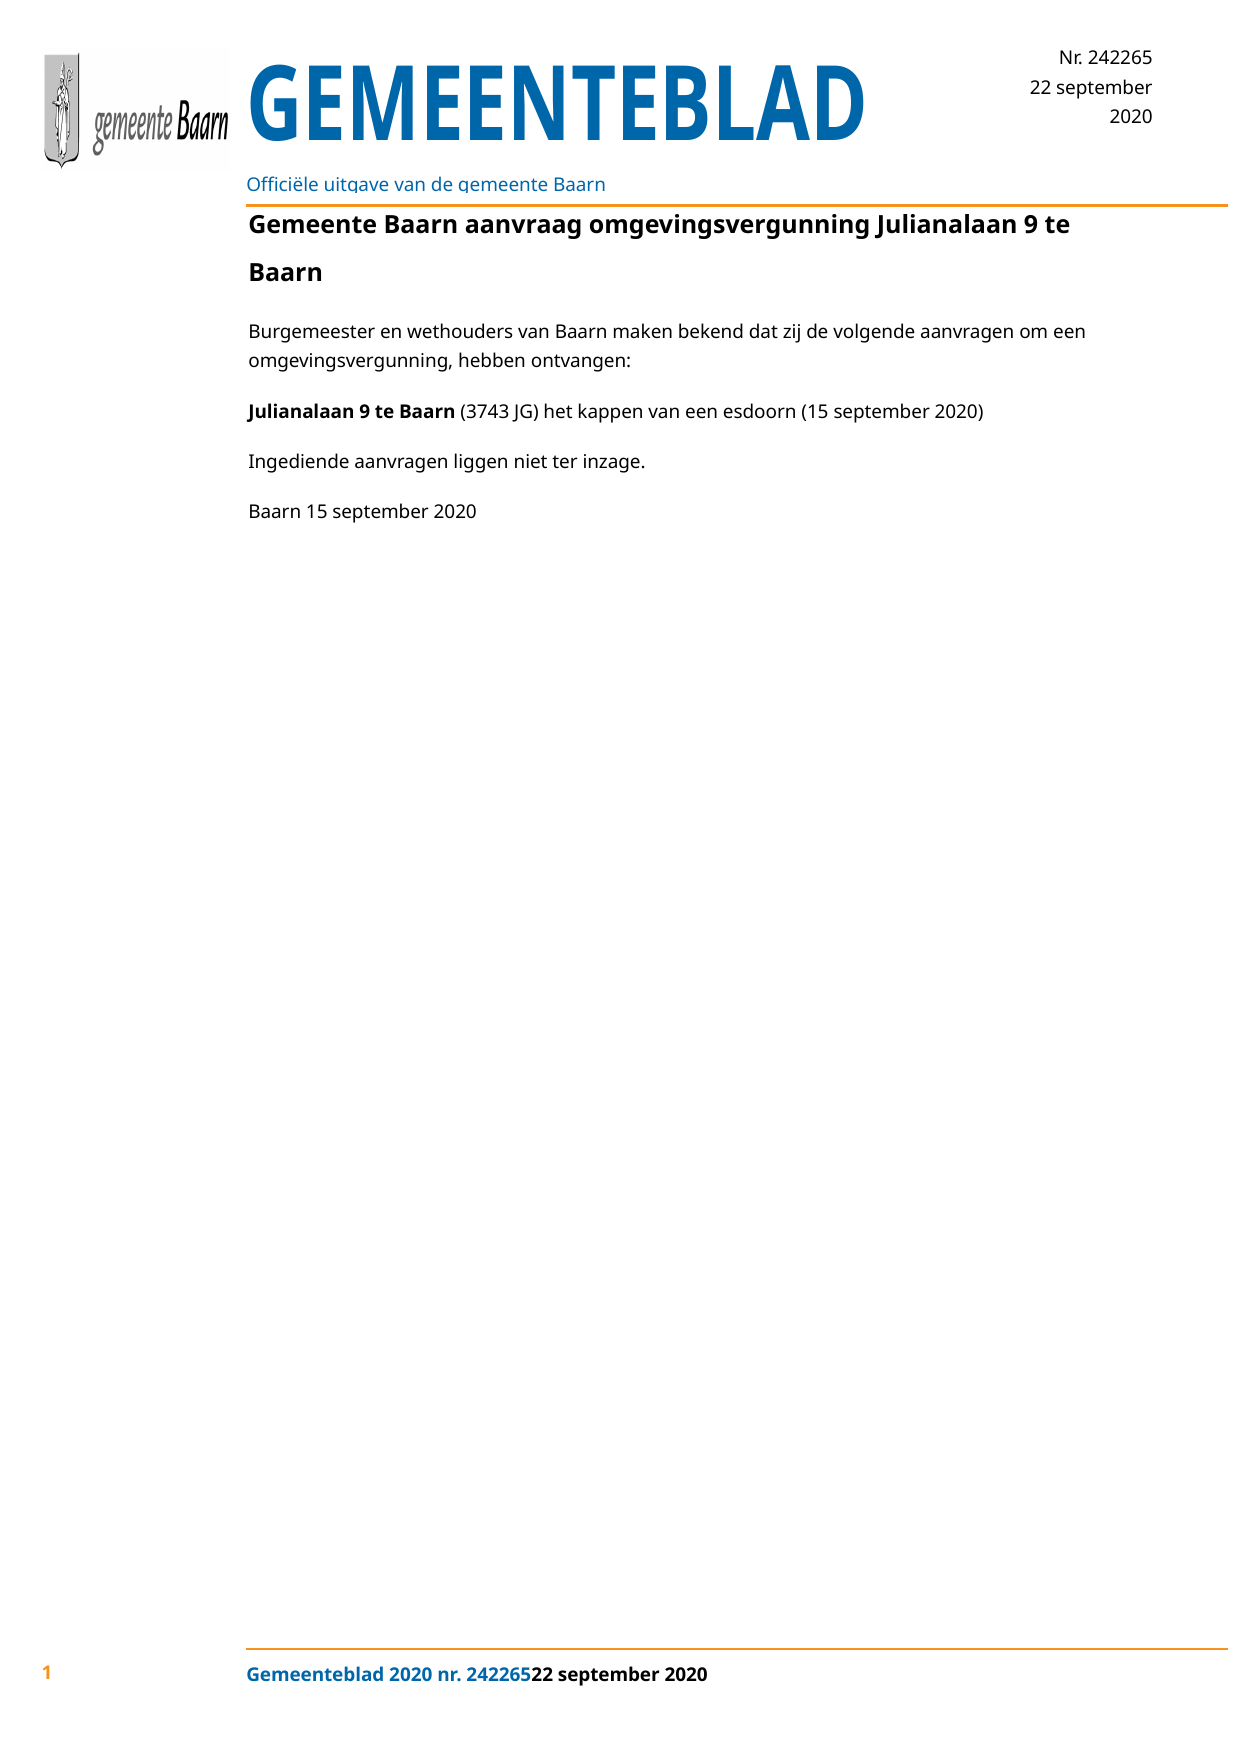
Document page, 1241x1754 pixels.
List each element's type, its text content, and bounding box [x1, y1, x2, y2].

text Ingediende aanvragen liggen niet ter inzage. [248, 448, 1152, 474]
text Burgemeester en wethouders van Baarn maken bekend dat zij de volgende aanvragen om een omgevingsvergunning, hebben ontvangen: [248, 318, 1152, 373]
picture [41, 47, 231, 172]
text Gemeente Baarn aanvraag omgevingsvergunning Julianalaan 9 te Baarn [248, 207, 1152, 288]
text Baarn 15 september 2020 [248, 499, 1152, 524]
text Julianalaan 9 te Baarn (3743 JG) het kappen van een esdoorn (15 september 2020) [248, 398, 1152, 424]
